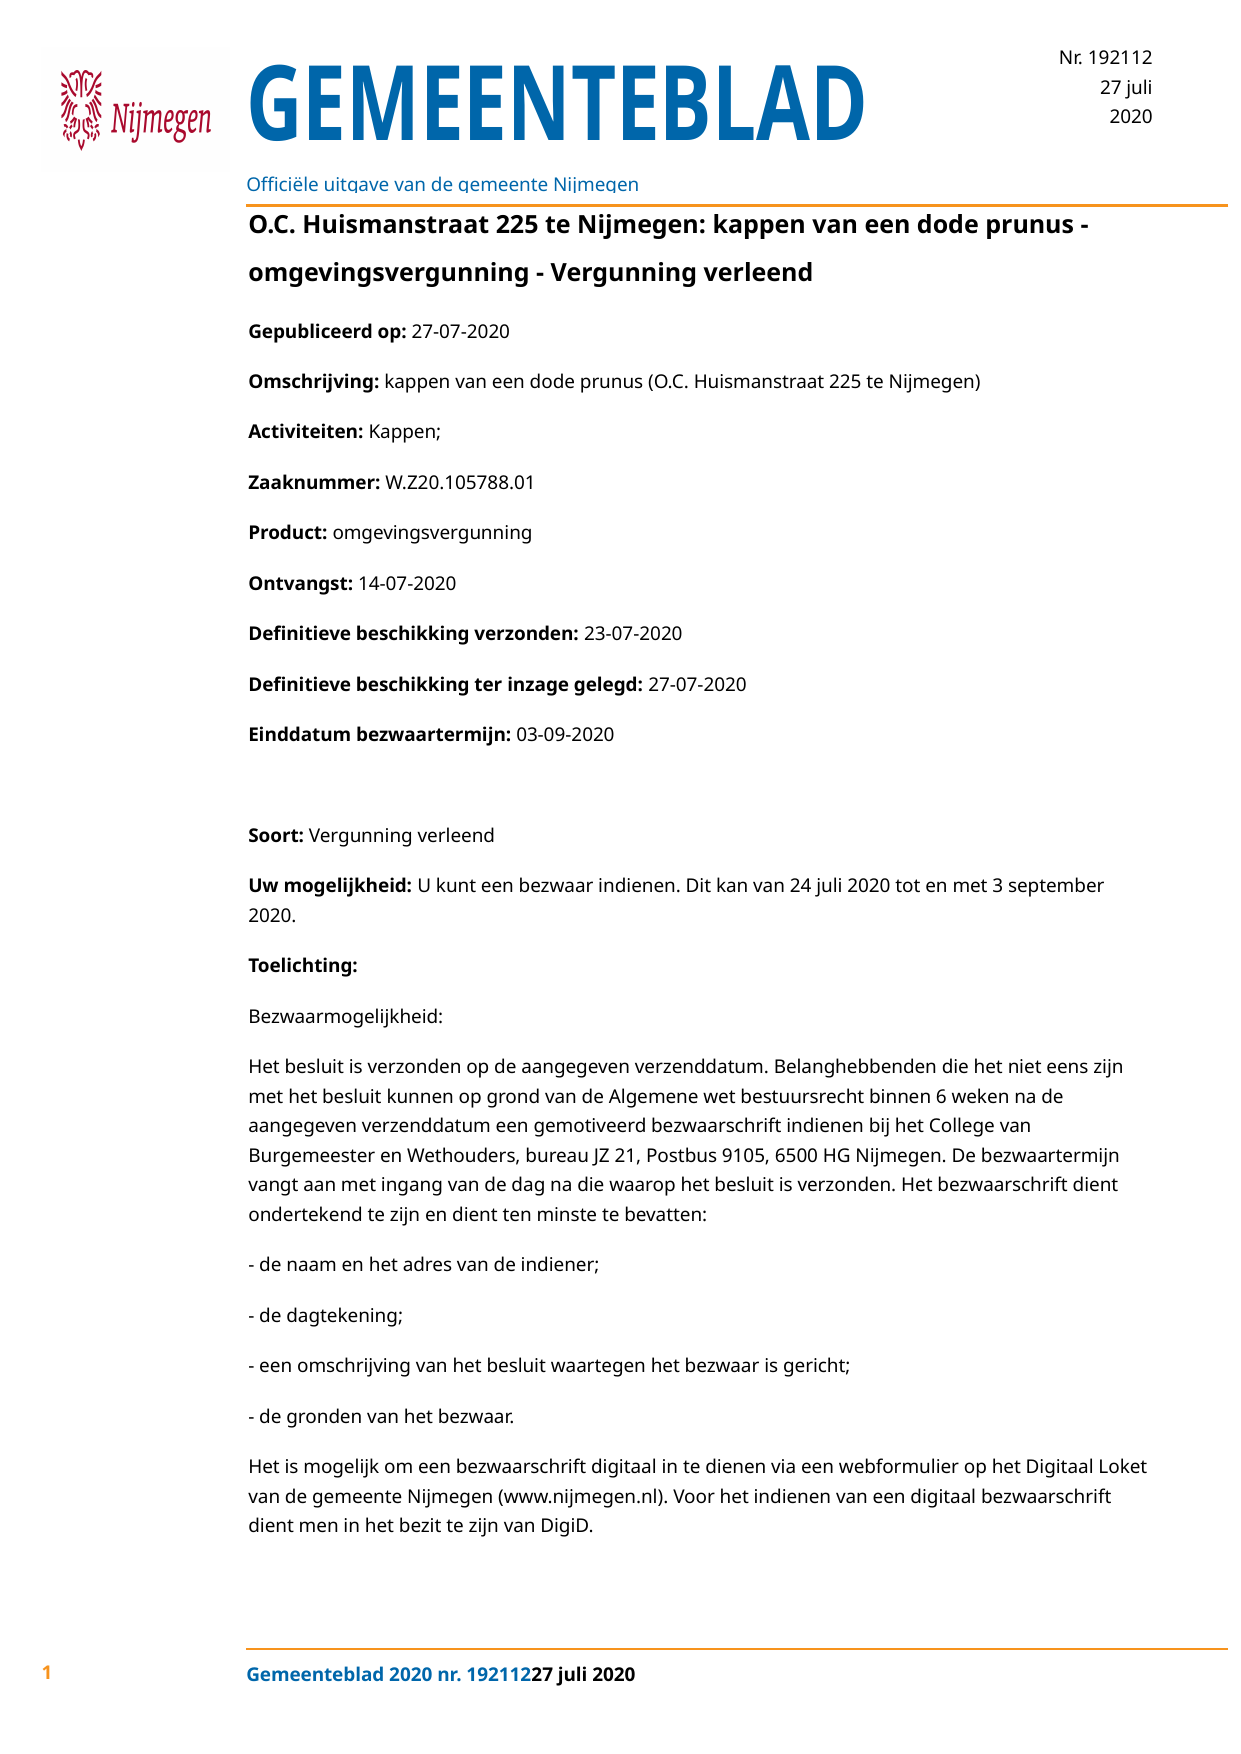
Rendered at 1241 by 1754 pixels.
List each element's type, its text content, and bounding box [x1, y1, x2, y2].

text Omschrijving: kappen van een dode prunus (O.C. Huismanstraat 225 te Nijmegen) [248, 368, 1152, 394]
text - de gronden van het bezwaar. [248, 1403, 1152, 1429]
text - een omschrijving van het besluit waartegen het bezwaar is gericht; [248, 1352, 1152, 1378]
text - de dagtekening; [248, 1302, 1152, 1328]
picture [41, 47, 231, 172]
text Zaaknummer: W.Z20.105788.01 [248, 469, 1152, 495]
text Definitieve beschikking verzonden: 23-07-2020 [248, 620, 1152, 646]
text Einddatum bezwaartermijn: 03-09-2020 [248, 721, 1152, 747]
text Gepubliceerd op: 27-07-2020 [248, 318, 1152, 344]
text Product: omgevingsvergunning [248, 519, 1152, 545]
text Ontvangst: 14-07-2020 [248, 570, 1152, 596]
text Het is mogelijk om een bezwaarschrift digitaal in te dienen via een webformulier op het Digitaal Loket van de gemeente Nijmegen (www.nijmegen.nl). Voor het indienen van een digitaal bezwaarschrift dient men in het bezit te zijn van DigiD. [248, 1453, 1152, 1538]
text Definitieve beschikking ter inzage gelegd: 27-07-2020 [248, 671, 1152, 697]
text Het besluit is verzonden op de aangegeven verzenddatum. Belanghebbenden die het niet eens zijn met het besluit kunnen op grond van de Algemene wet bestuursrecht binnen 6 weken na de aangegeven verzenddatum een gemotiveerd bezwaarschrift indienen bij het College van Burgemeester en Wethouders, bureau JZ 21, Postbus 9105, 6500 HG Nijmegen. De bezwaartermijn vangt aan met ingang van de dag na die waarop het besluit is verzonden. Het bezwaarschrift dient ondertekend te zijn en dient ten minste te bevatten: [248, 1053, 1152, 1227]
text Activiteiten: Kappen; [248, 419, 1152, 444]
text Uw mogelijkheid: U kunt een bezwaar indienen. Dit kan van 24 juli 2020 tot en met 3 september 2020. [248, 872, 1152, 928]
text Bezwaarmogelijkheid: [248, 1003, 1152, 1029]
text - de naam en het adres van de indiener; [248, 1252, 1152, 1277]
text O.C. Huismanstraat 225 te Nijmegen: kappen van een dode prunus - omgevingsvergunning - Vergunning verleend [248, 207, 1152, 288]
text Soort: Vergunning verleend [248, 822, 1152, 848]
text Toelichting: [248, 952, 1152, 978]
